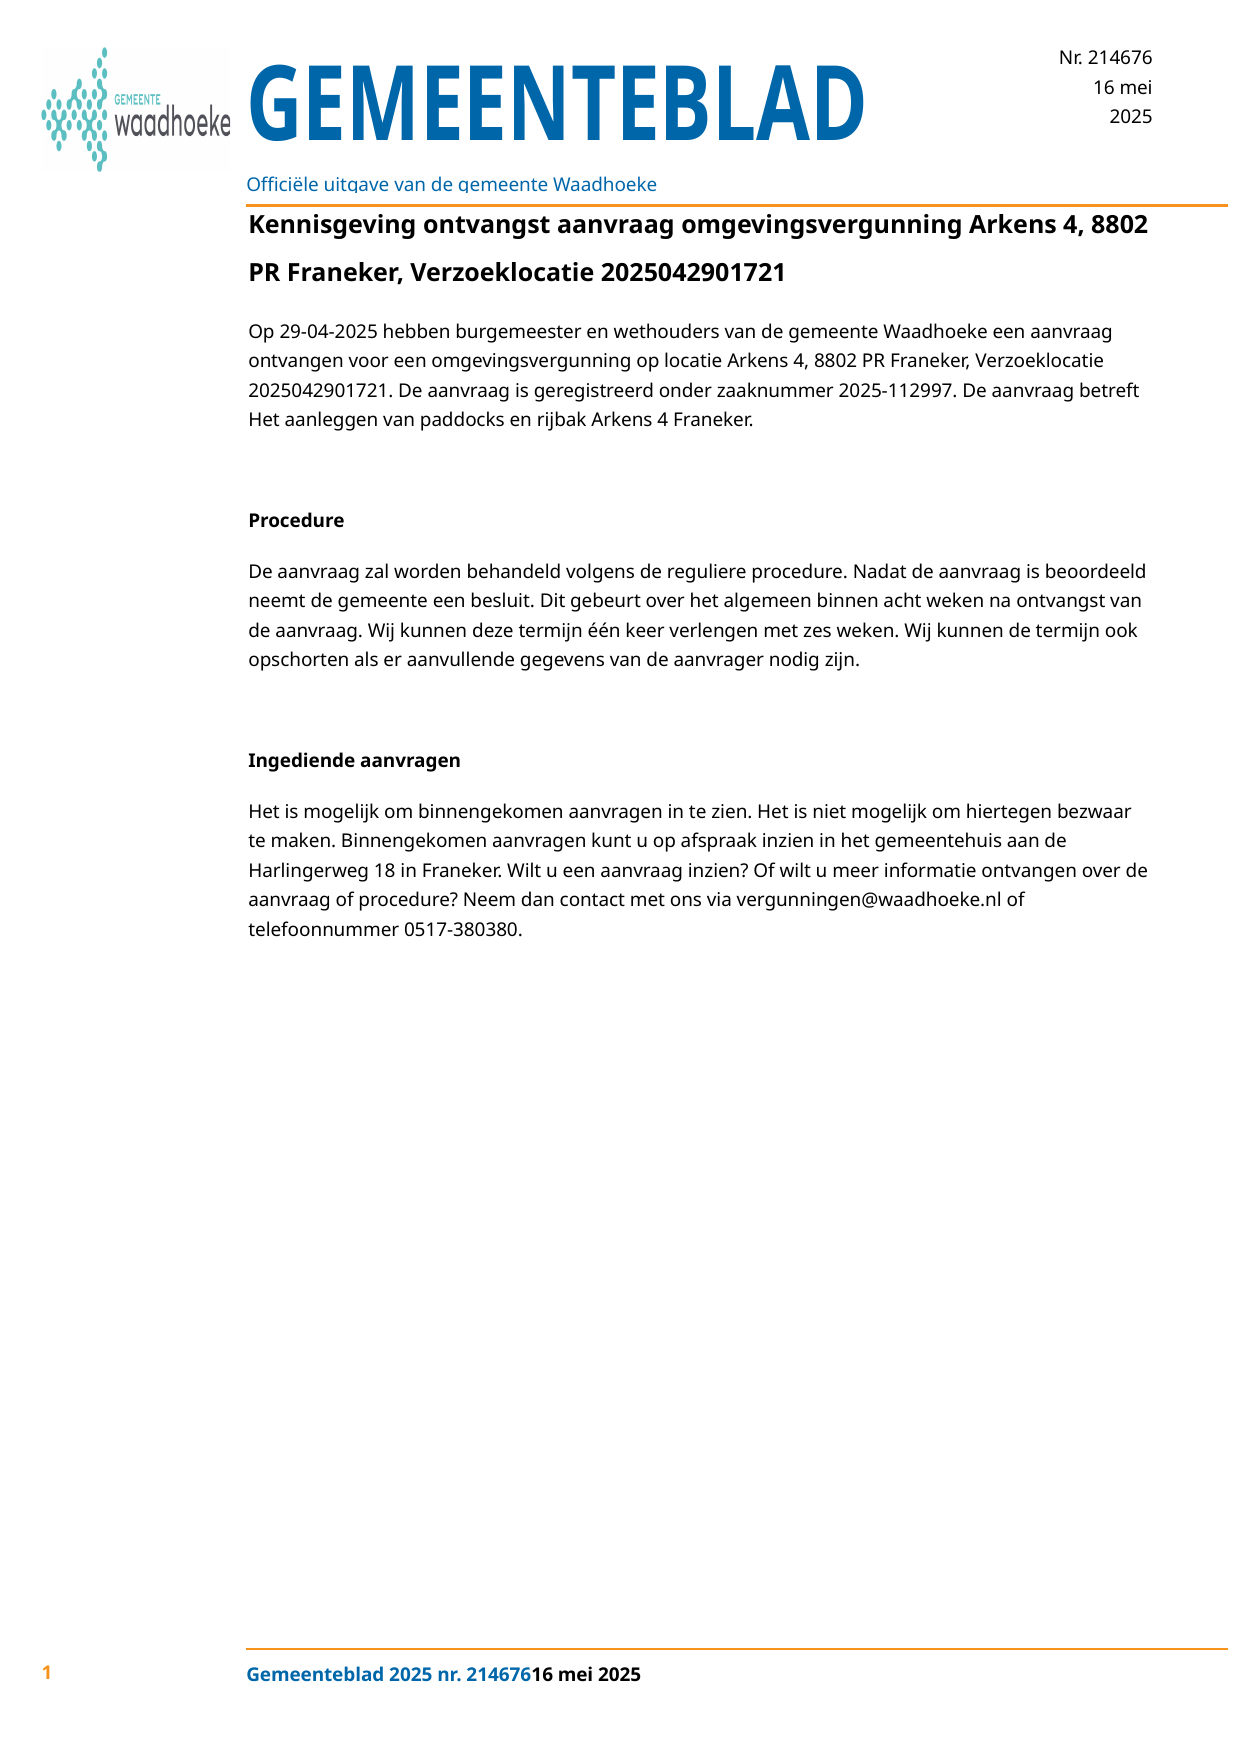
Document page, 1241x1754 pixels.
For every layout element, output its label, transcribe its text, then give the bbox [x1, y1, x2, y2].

text Procedure [248, 507, 1152, 533]
text Op 29-04-2025 hebben burgemeester en wethouders van de gemeente Waadhoeke een aanvraag ontvangen voor een omgevingsvergunning op locatie Arkens 4, 8802 PR Franeker, Verzoeklocatie 2025042901721. De aanvraag is geregistreerd onder zaaknummer 2025-112997. De aanvraag betreft Het aanleggen van paddocks en rijbak Arkens 4 Franeker. [248, 318, 1152, 432]
text Kennisgeving ontvangst aanvraag omgevingsvergunning Arkens 4, 8802 PR Franeker, Verzoeklocatie 2025042901721 [248, 207, 1152, 288]
text Ingediende aanvragen [248, 747, 1152, 773]
text De aanvraag zal worden behandeld volgens de reguliere procedure. Nadat de aanvraag is beoordeeld neemt de gemeente een besluit. Dit gebeurt over het algemeen binnen acht weken na ontvangst van de aanvraag. Wij kunnen deze termijn één keer verlengen met zes weken. Wij kunnen de termijn ook opschorten als er aanvullende gegevens van de aanvrager nodig zijn. [248, 558, 1152, 672]
picture [41, 47, 231, 172]
text Het is mogelijk om binnengekomen aanvragen in te zien. Het is niet mogelijk om hiertegen bezwaar te maken. Binnengekomen aanvragen kunt u op afspraak inzien in het gemeentehuis aan de Harlingerweg 18 in Franeker. Wilt u een aanvraag inzien? Of wilt u meer informatie ontvangen over de aanvraag of procedure? Neem dan contact met ons via vergunningen@waadhoeke.nl of telefoonnummer 0517-380380. [248, 798, 1152, 942]
